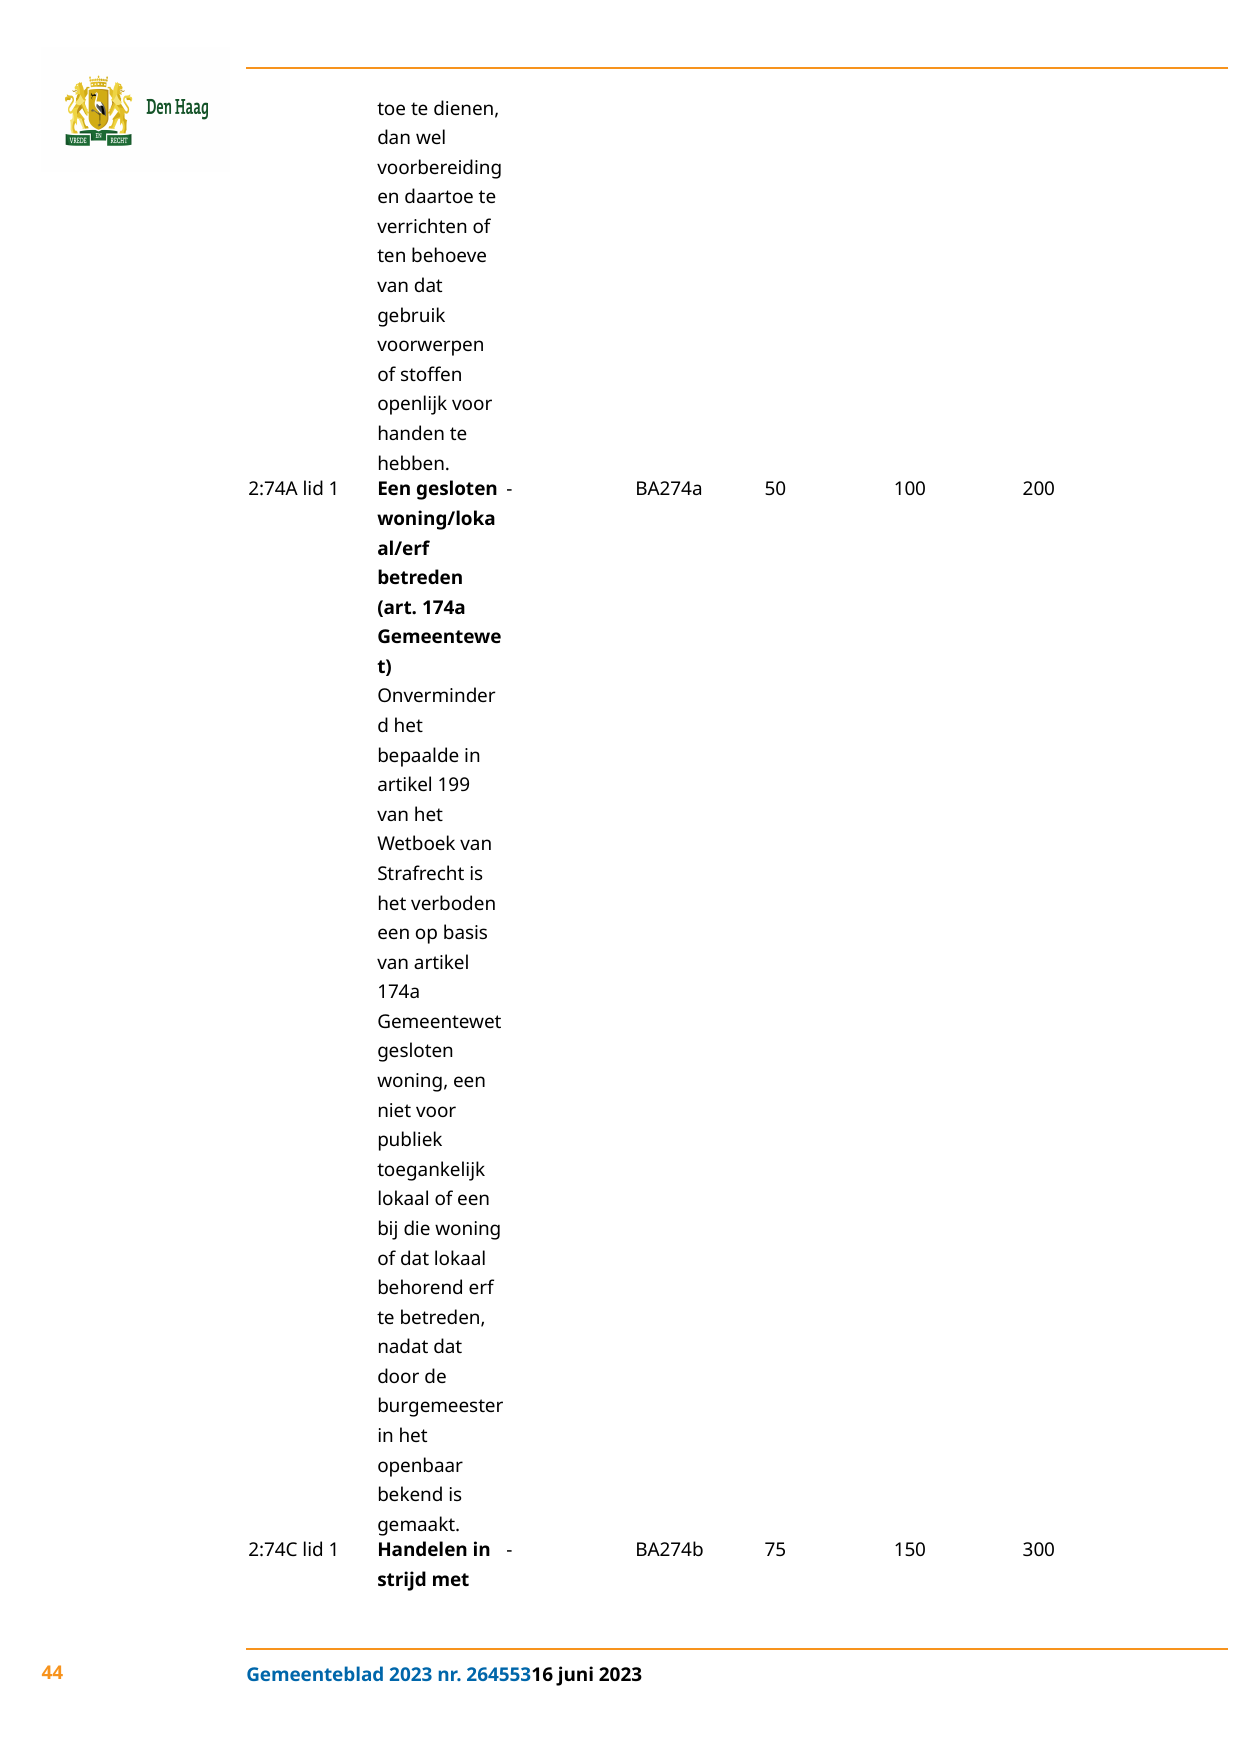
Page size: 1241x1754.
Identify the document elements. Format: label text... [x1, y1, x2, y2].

table_cell [764, 95, 893, 476]
picture [41, 47, 231, 172]
table_cell 300 [1023, 1537, 1152, 1592]
table_cell 150 [894, 1537, 1022, 1592]
table_cell Handelen in strijd met [377, 1537, 506, 1592]
table_cell [894, 95, 1022, 476]
table_cell [1023, 95, 1152, 476]
table_cell toe te dienen, dan wel voorbereidingen daartoe te verrichten of ten behoeve van dat gebruik voorwerpen of stoffen openlijk voor handen te hebben. [377, 95, 506, 476]
table_cell Een gesloten woning/lokaal/erf betreden (art. 174a Gemeentewet) Onverminderd het bepaalde in artikel 199 van het Wetboek van Strafrecht is het verboden een op basis van artikel 174a Gemeentewet gesloten woning, een niet voor publiek toegankelijk lokaal of een bij die woning of dat lokaal behorend erf te betreden, nadat dat door de burgemeester in het openbaar bekend is gemaakt. [377, 476, 506, 1537]
table_cell - [506, 476, 635, 1537]
table_cell 75 [764, 1537, 893, 1592]
table_cell BA274a [635, 476, 764, 1537]
table_cell [248, 95, 377, 476]
table_cell 100 [894, 476, 1022, 1537]
table_cell 2:74C lid 1 [248, 1537, 377, 1592]
table_cell BA274b [635, 1537, 764, 1592]
table_cell 50 [764, 476, 893, 1537]
table_cell [506, 95, 635, 476]
table_cell [635, 95, 764, 476]
table_cell - [506, 1537, 635, 1592]
table_cell 200 [1023, 476, 1152, 1537]
table_cell 2:74A lid 1 [248, 476, 377, 1537]
